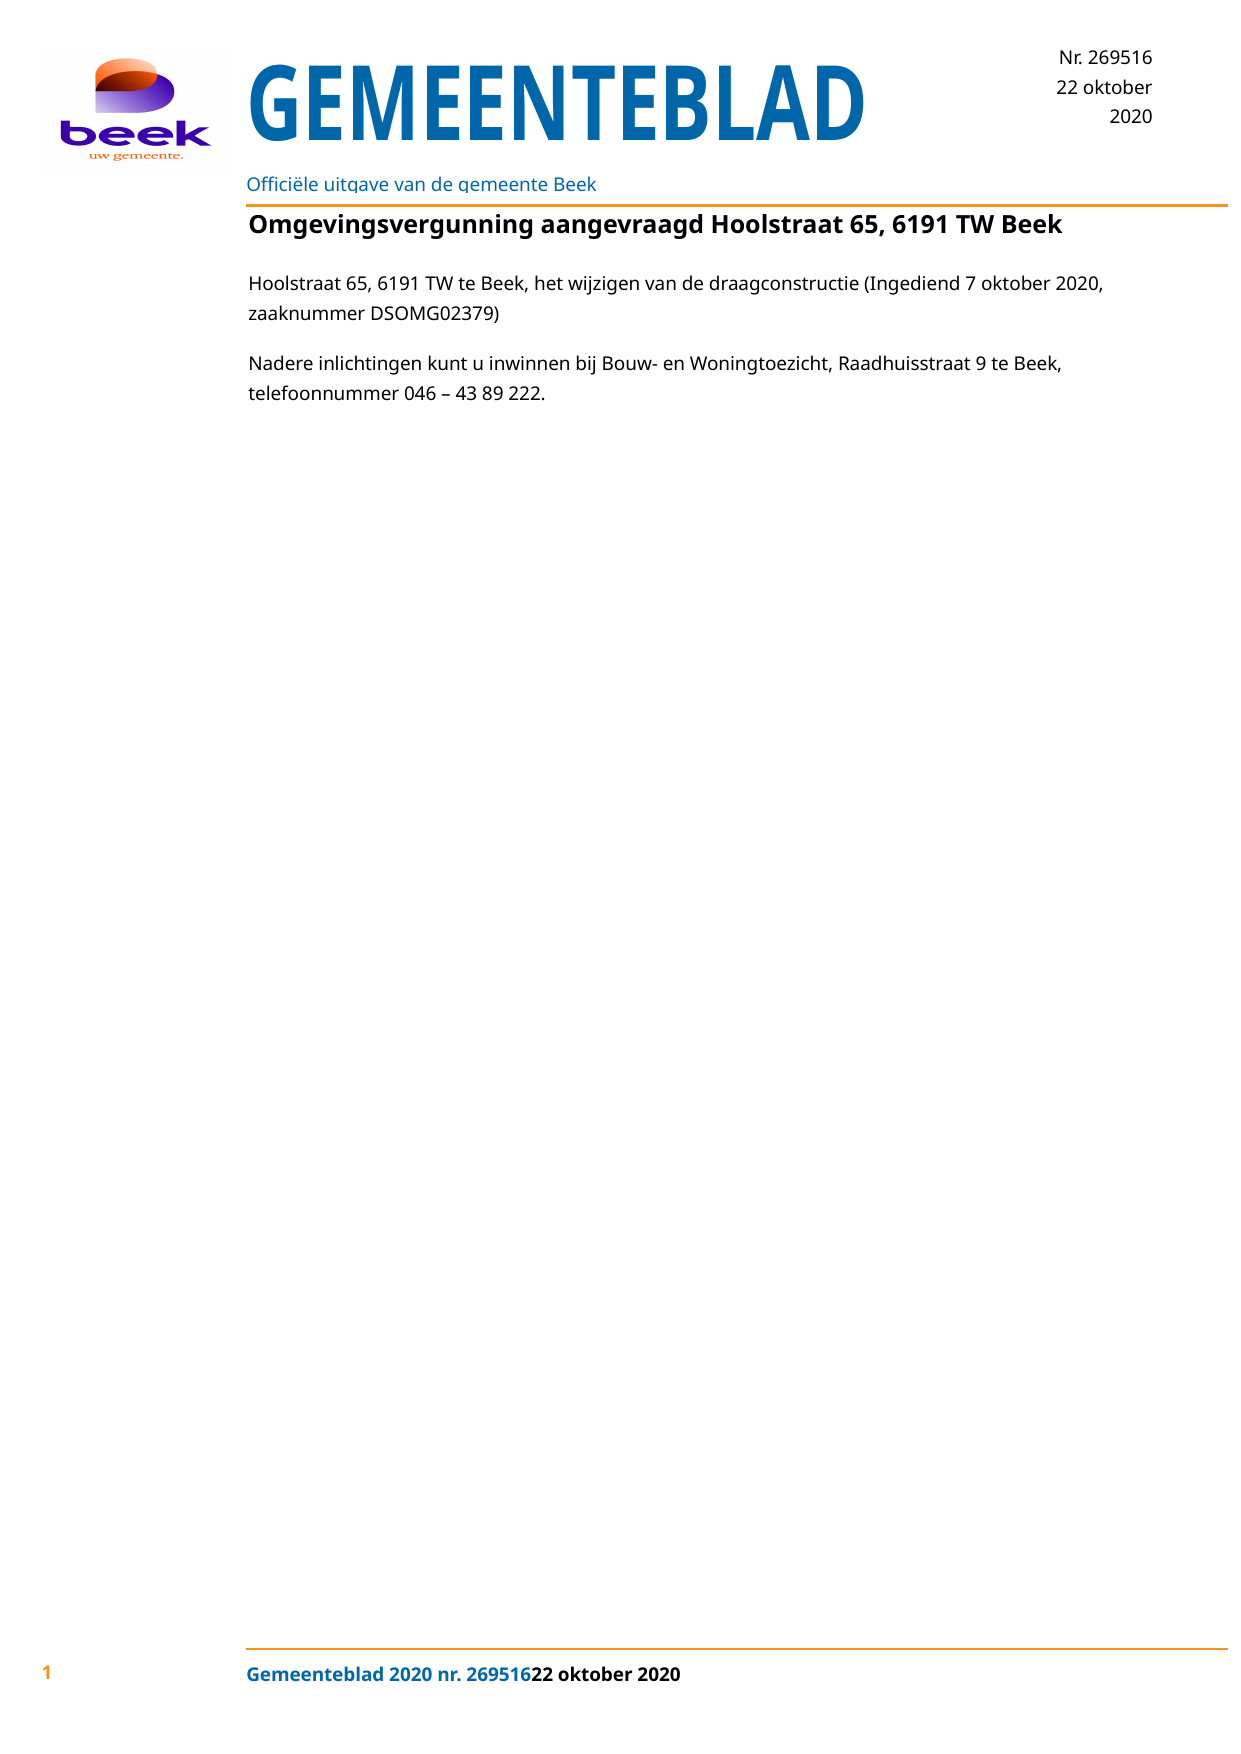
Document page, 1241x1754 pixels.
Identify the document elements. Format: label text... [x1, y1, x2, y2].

text Omgevingsvergunning aangevraagd Hoolstraat 65, 6191 TW Beek [248, 207, 1152, 241]
text Hoolstraat 65, 6191 TW te Beek, het wijzigen van de draagconstructie (Ingediend 7 oktober 2020, zaaknummer DSOMG02379) [248, 270, 1152, 326]
text Nadere inlichtingen kunt u inwinnen bij Bouw- en Woningtoezicht, Raadhuisstraat 9 te Beek, telefoonnummer 046 – 43 89 222. [248, 350, 1152, 406]
picture [41, 47, 231, 172]
